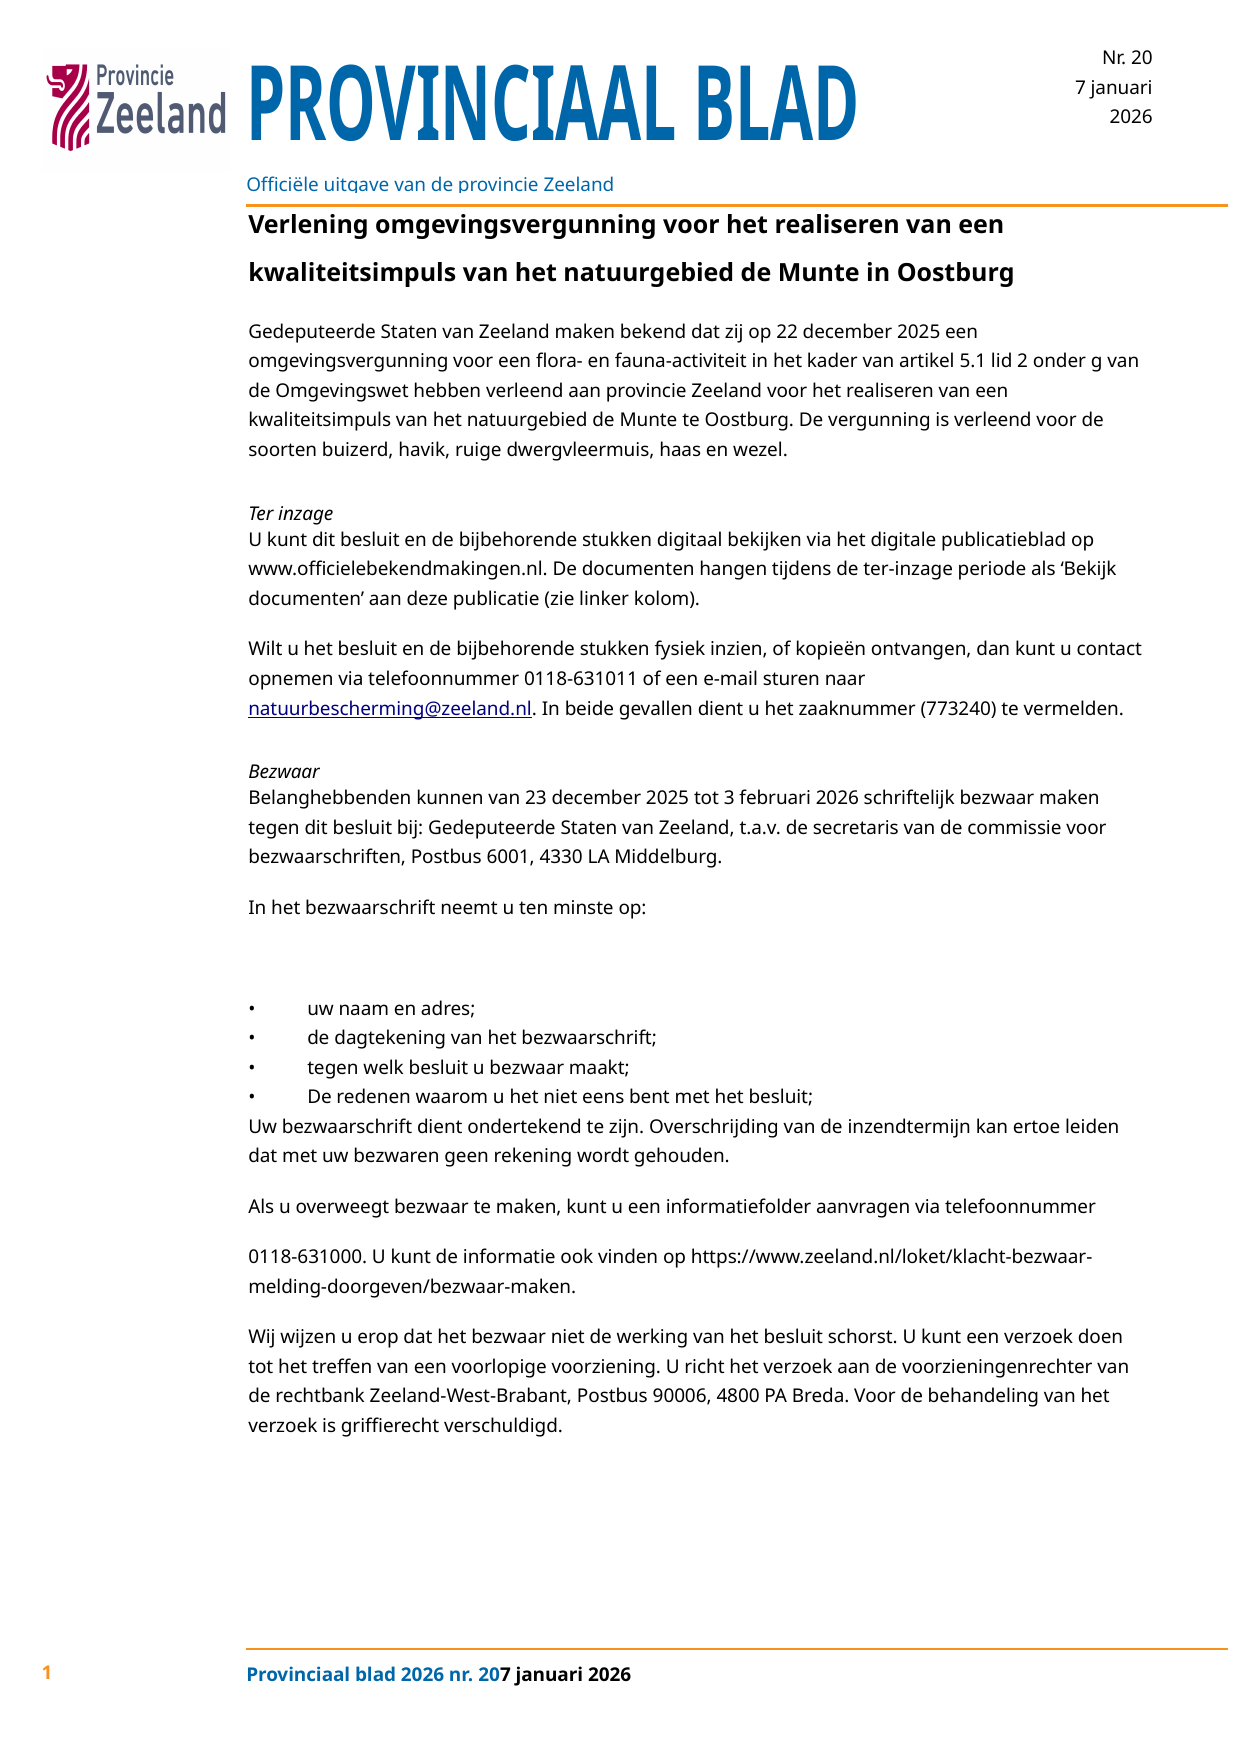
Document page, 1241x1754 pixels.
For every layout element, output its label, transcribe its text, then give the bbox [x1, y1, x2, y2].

text Uw bezwaarschrift dient ondertekend te zijn. Overschrijding van de inzendtermijn kan ertoe leiden dat met uw bezwaren geen rekening wordt gehouden. [248, 1113, 1152, 1168]
list de dagtekening van het bezwaarschrift; [248, 1024, 1152, 1050]
text Ter inzage [248, 500, 1152, 526]
list De redenen waarom u het niet eens bent met het besluit; [248, 1083, 1152, 1109]
text Verlening omgevingsvergunning voor het realiseren van een kwaliteitsimpuls van het natuurgebied de Munte in Oostburg [248, 207, 1152, 288]
list uw naam en adres; [248, 995, 1152, 1021]
text Wilt u het besluit en de bijbehorende stukken fysiek inzien, of kopieën ontvangen, dan kunt u contact opnemen via telefoonnummer 0118-631011 of een e-mail sturen naar natuurbescherming@zeeland.nl. In beide gevallen dient u het zaaknummer (773240) te vermelden. [248, 636, 1152, 720]
list tegen welk besluit u bezwaar maakt; [248, 1054, 1152, 1080]
text Als u overweegt bezwaar te maken, kunt u een informatiefolder aanvragen via telefoonnummer [248, 1193, 1152, 1219]
text Wij wijzen u erop dat het bezwaar niet de werking van het besluit schorst. U kunt een verzoek doen tot het treffen van een voorlopige voorziening. U richt het verzoek aan de voorzieningenrechter van de rechtbank Zeeland-West-Brabant, Postbus 90006, 4800 PA Breda. Voor de behandeling van het verzoek is griffierecht verschuldigd. [248, 1323, 1152, 1438]
text U kunt dit besluit en de bijbehorende stukken digitaal bekijken via het digitale publicatieblad op www.officielebekendmakingen.nl. De documenten hangen tijdens de ter-inzage periode als ‘Bekijk documenten’ aan deze publicatie (zie linker kolom). [248, 526, 1152, 611]
picture [41, 47, 231, 172]
text Belanghebbenden kunnen van 23 december 2025 tot 3 februari 2026 schriftelijk bezwaar maken tegen dit besluit bij: Gedeputeerde Staten van Zeeland, t.a.v. de secretaris van de commissie voor bezwaarschriften, Postbus 6001, 4330 LA Middelburg. [248, 784, 1152, 869]
text In het bezwaarschrift neemt u ten minste op: [248, 894, 1152, 920]
text Bezwaar [248, 759, 1152, 784]
text Gedeputeerde Staten van Zeeland maken bekend dat zij op 22 december 2025 een omgevingsvergunning voor een flora- en fauna-activiteit in het kader van artikel 5.1 lid 2 onder g van de Omgevingswet hebben verleend aan provincie Zeeland voor het realiseren van een kwaliteitsimpuls van het natuurgebied de Munte te Oostburg. De vergunning is verleend voor de soorten buizerd, havik, ruige dwergvleermuis, haas en wezel. [248, 318, 1152, 462]
text 0118-631000. U kunt de informatie ook vinden op https://www.zeeland.nl/loket/klacht-bezwaar-melding-doorgeven/bezwaar-maken. [248, 1243, 1152, 1299]
